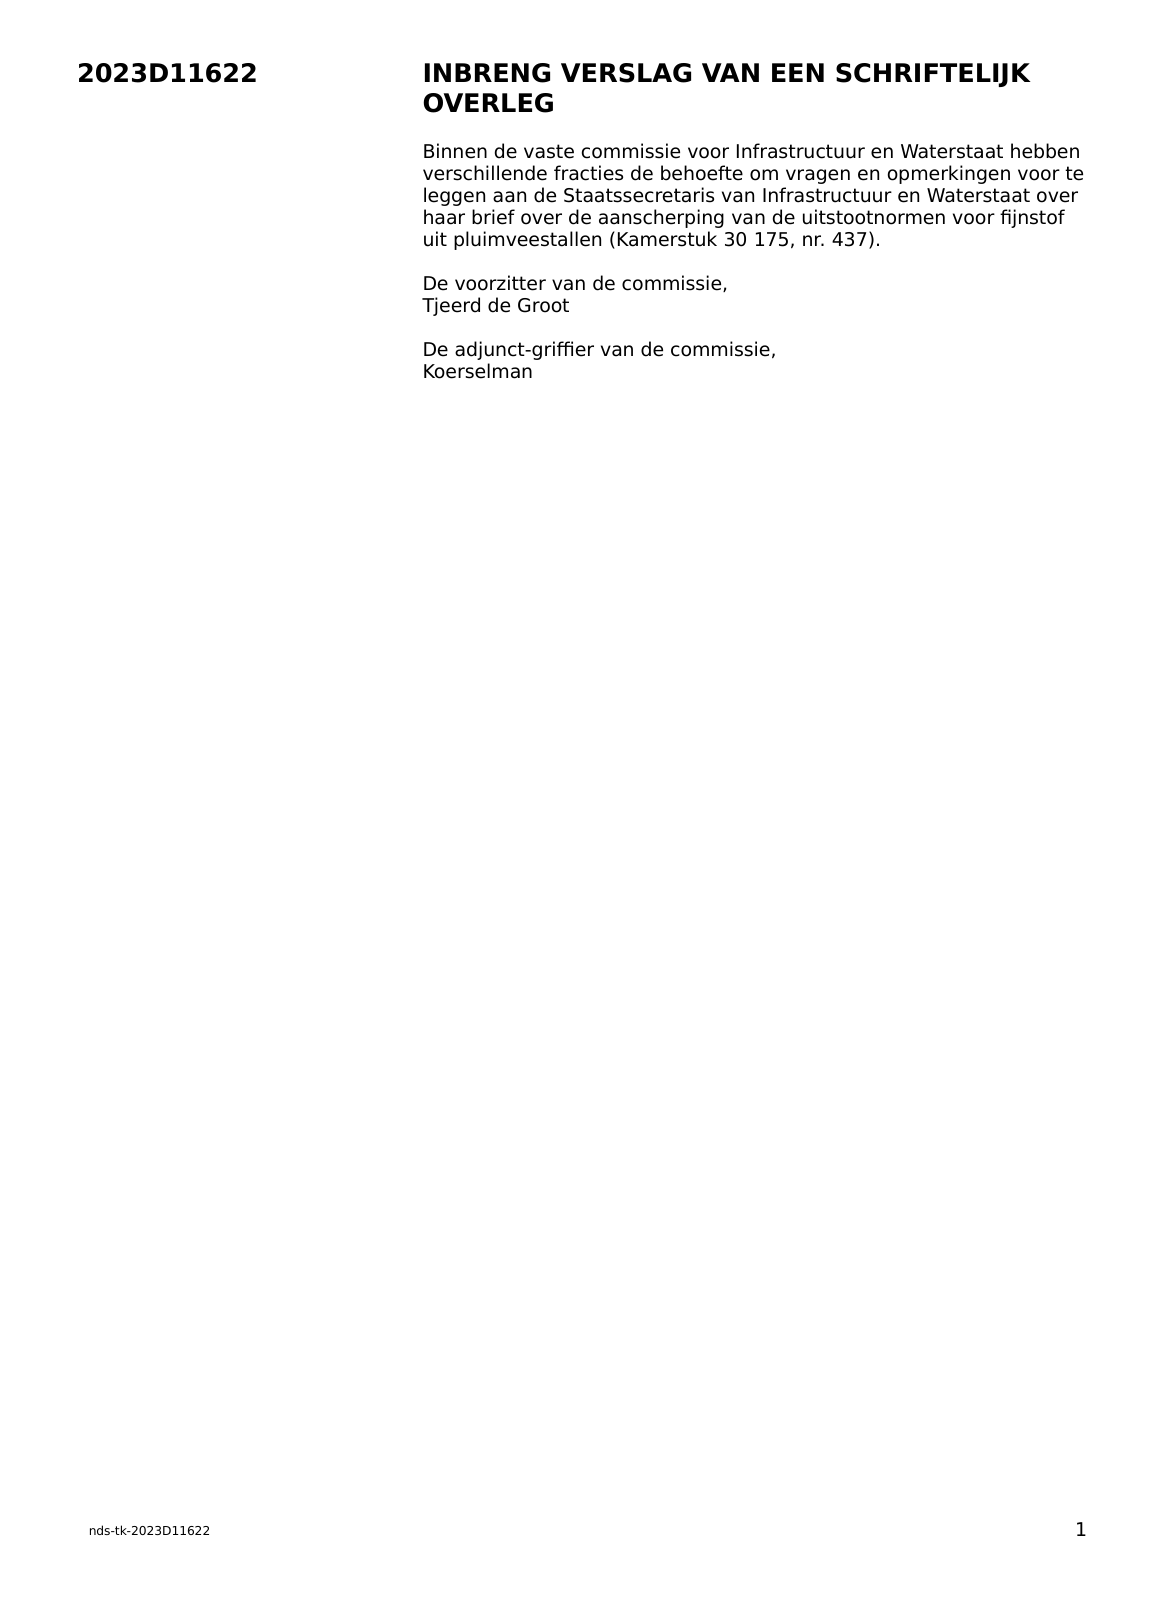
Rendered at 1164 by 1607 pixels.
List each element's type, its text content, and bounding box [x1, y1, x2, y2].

text De adjunct-griffier van de commissie, [422, 339, 1087, 361]
text Tjeerd de Groot [422, 295, 1087, 317]
text Binnen de vaste commissie voor Infrastructuur en Waterstaat hebben verschillende fracties de behoefte om vragen en opmerkingen voor te leggen aan de Staatssecretaris van Infrastructuur en Waterstaat over haar brief over de aanscherping van de uitstootnormen voor fijnstof uit pluimveestallen (Kamerstuk 30 175, nr. 437). [422, 141, 1087, 251]
text Koerselman [422, 361, 1087, 383]
text De voorzitter van de commissie, [422, 273, 1087, 295]
text nds-tk-2023D11622 [88, 1524, 323, 1538]
text 2023D11622 INBRENG VERSLAG VAN EEN SCHRIFTELIJK OVERLEG [77, 59, 1087, 118]
